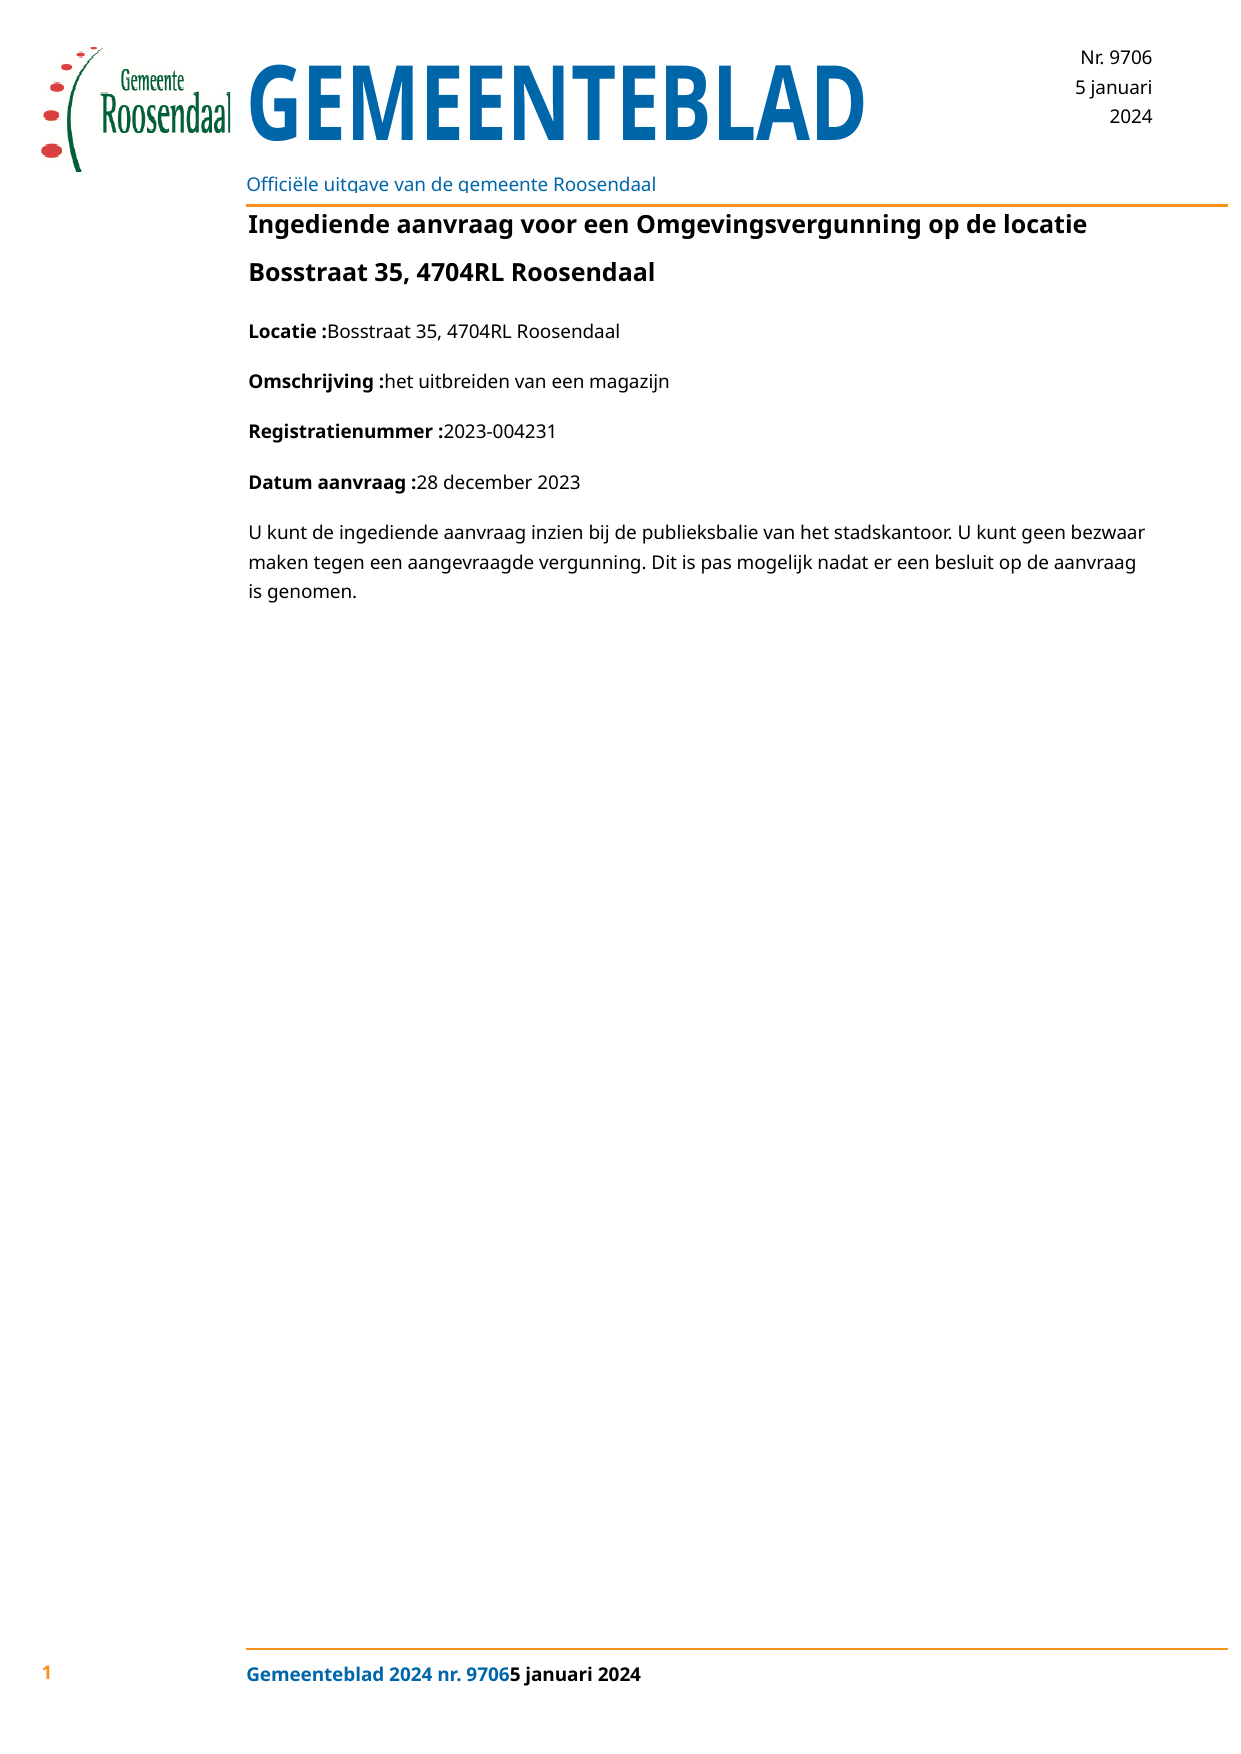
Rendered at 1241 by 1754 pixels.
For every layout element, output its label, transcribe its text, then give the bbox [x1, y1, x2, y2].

text Registratienummer :2023-004231 [248, 419, 1152, 444]
text Datum aanvraag :28 december 2023 [248, 469, 1152, 495]
picture [41, 47, 231, 172]
text U kunt de ingediende aanvraag inzien bij de publieksbalie van het stadskantoor. U kunt geen bezwaar maken tegen een aangevraagde vergunning. Dit is pas mogelijk nadat er een besluit op de aanvraag is genomen. [248, 519, 1152, 604]
text Ingediende aanvraag voor een Omgevingsvergunning op de locatie Bosstraat 35, 4704RL Roosendaal [248, 207, 1152, 288]
text Locatie :Bosstraat 35, 4704RL Roosendaal [248, 318, 1152, 344]
text Omschrijving :het uitbreiden van een magazijn [248, 368, 1152, 394]
